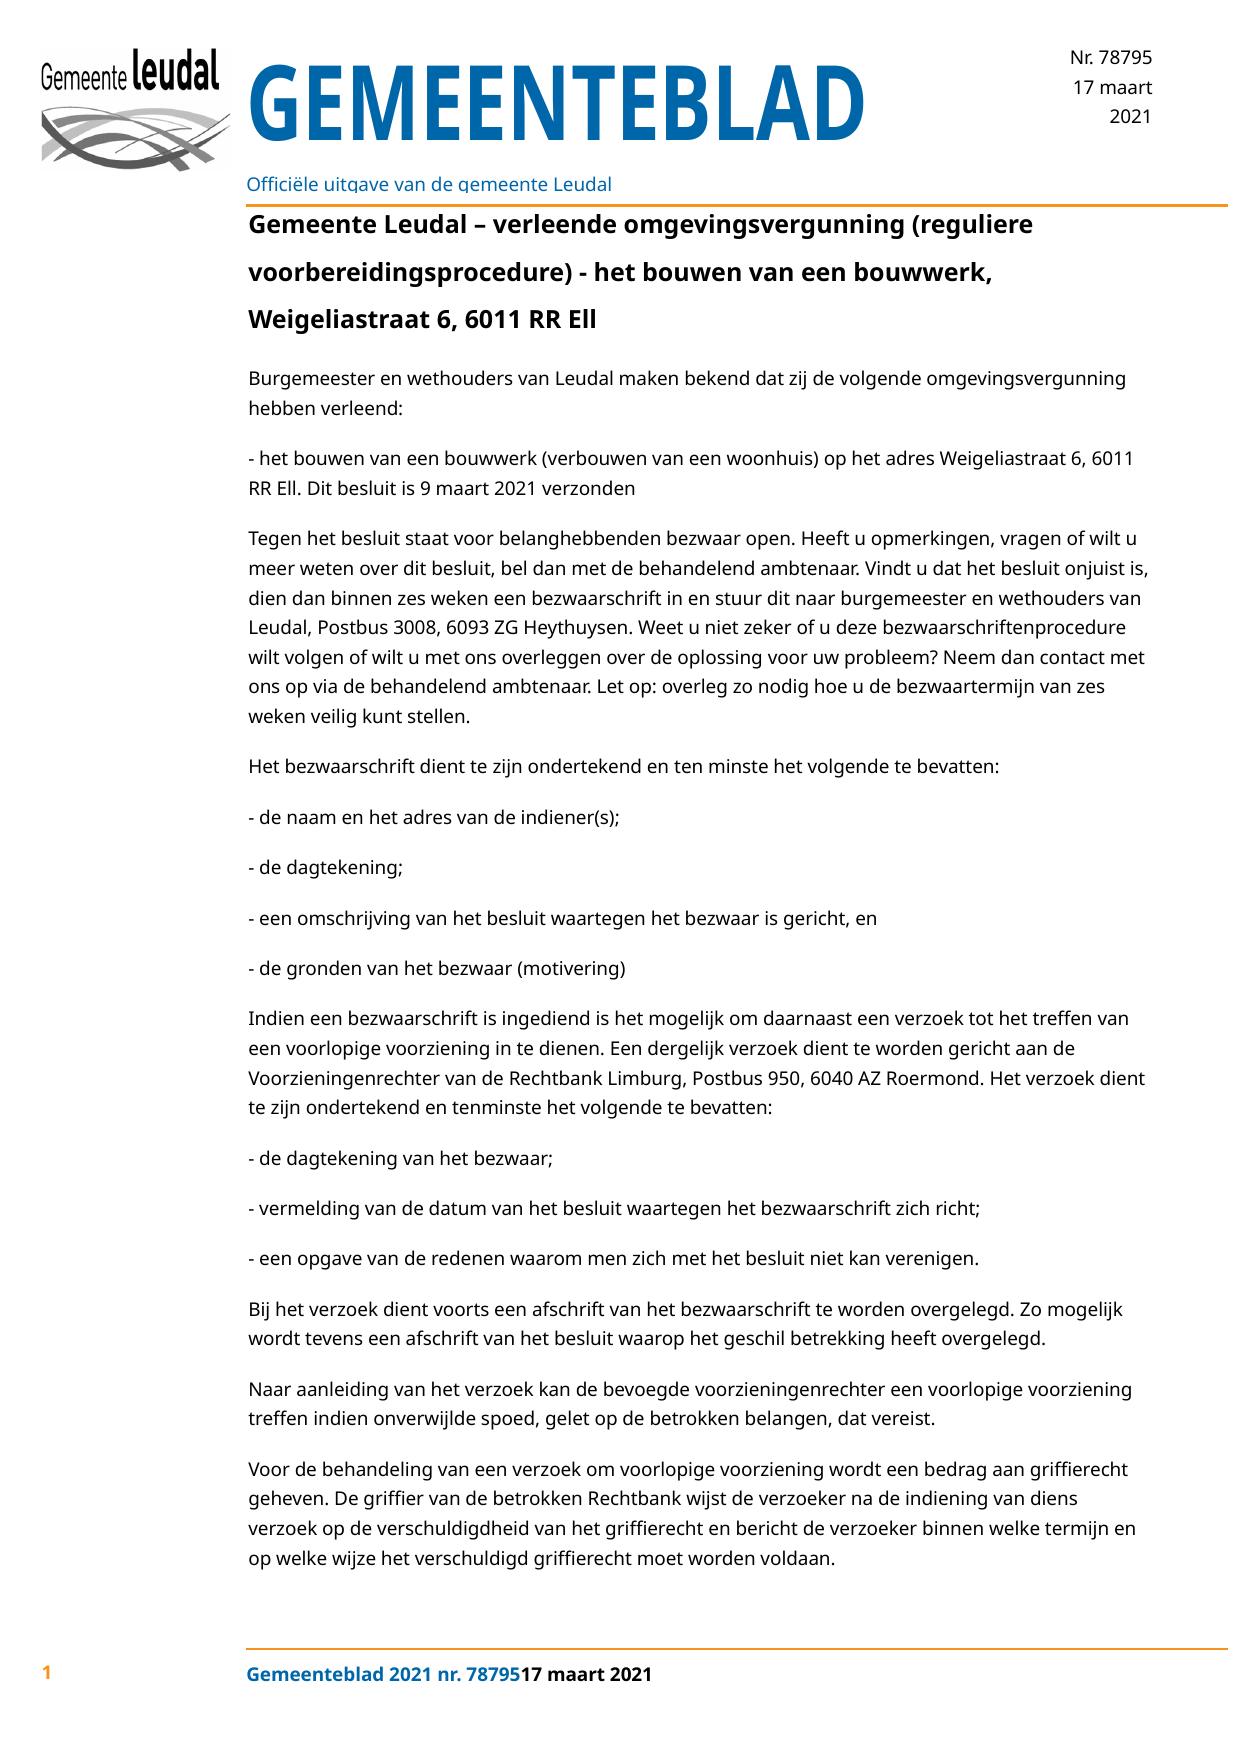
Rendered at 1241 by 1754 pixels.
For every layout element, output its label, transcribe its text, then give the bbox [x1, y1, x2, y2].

text - vermelding van de datum van het besluit waartegen het bezwaarschrift zich richt; [248, 1195, 1152, 1221]
text Bij het verzoek dient voorts een afschrift van het bezwaarschrift te worden overgelegd. Zo mogelijk wordt tevens een afschrift van het besluit waarop het geschil betrekking heeft overgelegd. [248, 1296, 1152, 1351]
text Voor de behandeling van een verzoek om voorlopige voorziening wordt een bedrag aan griffierecht geheven. De griffier van de betrokken Rechtbank wijst de verzoeker na de indiening van diens verzoek op de verschuldigdheid van het griffierecht en bericht de verzoeker binnen welke termijn en op welke wijze het verschuldigd griffierecht moet worden voldaan. [248, 1456, 1152, 1570]
text - een omschrijving van het besluit waartegen het bezwaar is gericht, en [248, 905, 1152, 930]
text - het bouwen van een bouwwerk (verbouwen van een woonhuis) op het adres Weigeliastraat 6, 6011 RR Ell. Dit besluit is 9 maart 2021 verzonden [248, 446, 1152, 501]
text - de naam en het adres van de indiener(s); [248, 804, 1152, 829]
text Burgemeester en wethouders van Leudal maken bekend dat zij de volgende omgevingsvergunning hebben verleend: [248, 366, 1152, 421]
text Indien een bezwaarschrift is ingediend is het mogelijk om daarnaast een verzoek tot het treffen van een voorlopige voorziening in te dienen. Een dergelijk verzoek dient te worden gericht aan de Voorzieningenrechter van de Rechtbank Limburg, Postbus 950, 6040 AZ Roermond. Het verzoek dient te zijn ondertekend en tenminste het volgende te bevatten: [248, 1006, 1152, 1120]
text Het bezwaarschrift dient te zijn ondertekend en ten minste het volgende te bevatten: [248, 753, 1152, 779]
text Gemeente Leudal – verleende omgevingsvergunning (reguliere voorbereidingsprocedure) - het bouwen van een bouwwerk, Weigeliastraat 6, 6011 RR Ell [248, 207, 1152, 336]
text Naar aanleiding van het verzoek kan de bevoegde voorzieningenrechter een voorlopige voorziening treffen indien onverwijlde spoed, gelet op de betrokken belangen, dat vereist. [248, 1376, 1152, 1431]
text - de gronden van het bezwaar (motivering) [248, 955, 1152, 981]
text - de dagtekening van het bezwaar; [248, 1145, 1152, 1170]
text - de dagtekening; [248, 854, 1152, 880]
picture [41, 47, 231, 172]
text - een opgave van de redenen waarom men zich met het besluit niet kan verenigen. [248, 1246, 1152, 1271]
text Tegen het besluit staat voor belanghebbenden bezwaar open. Heeft u opmerkingen, vragen of wilt u meer weten over dit besluit, bel dan met de behandelend ambtenaar. Vindt u dat het besluit onjuist is, dien dan binnen zes weken een bezwaarschrift in en stuur dit naar burgemeester en wethouders van Leudal, Postbus 3008, 6093 ZG Heythuysen. Weet u niet zeker of u deze bezwaarschriftenprocedure wilt volgen of wilt u met ons overleggen over de oplossing voor uw probleem? Neem dan contact met ons op via de behandelend ambtenaar. Let op: overleg zo nodig hoe u de bezwaartermijn van zes weken veilig kunt stellen. [248, 526, 1152, 729]
